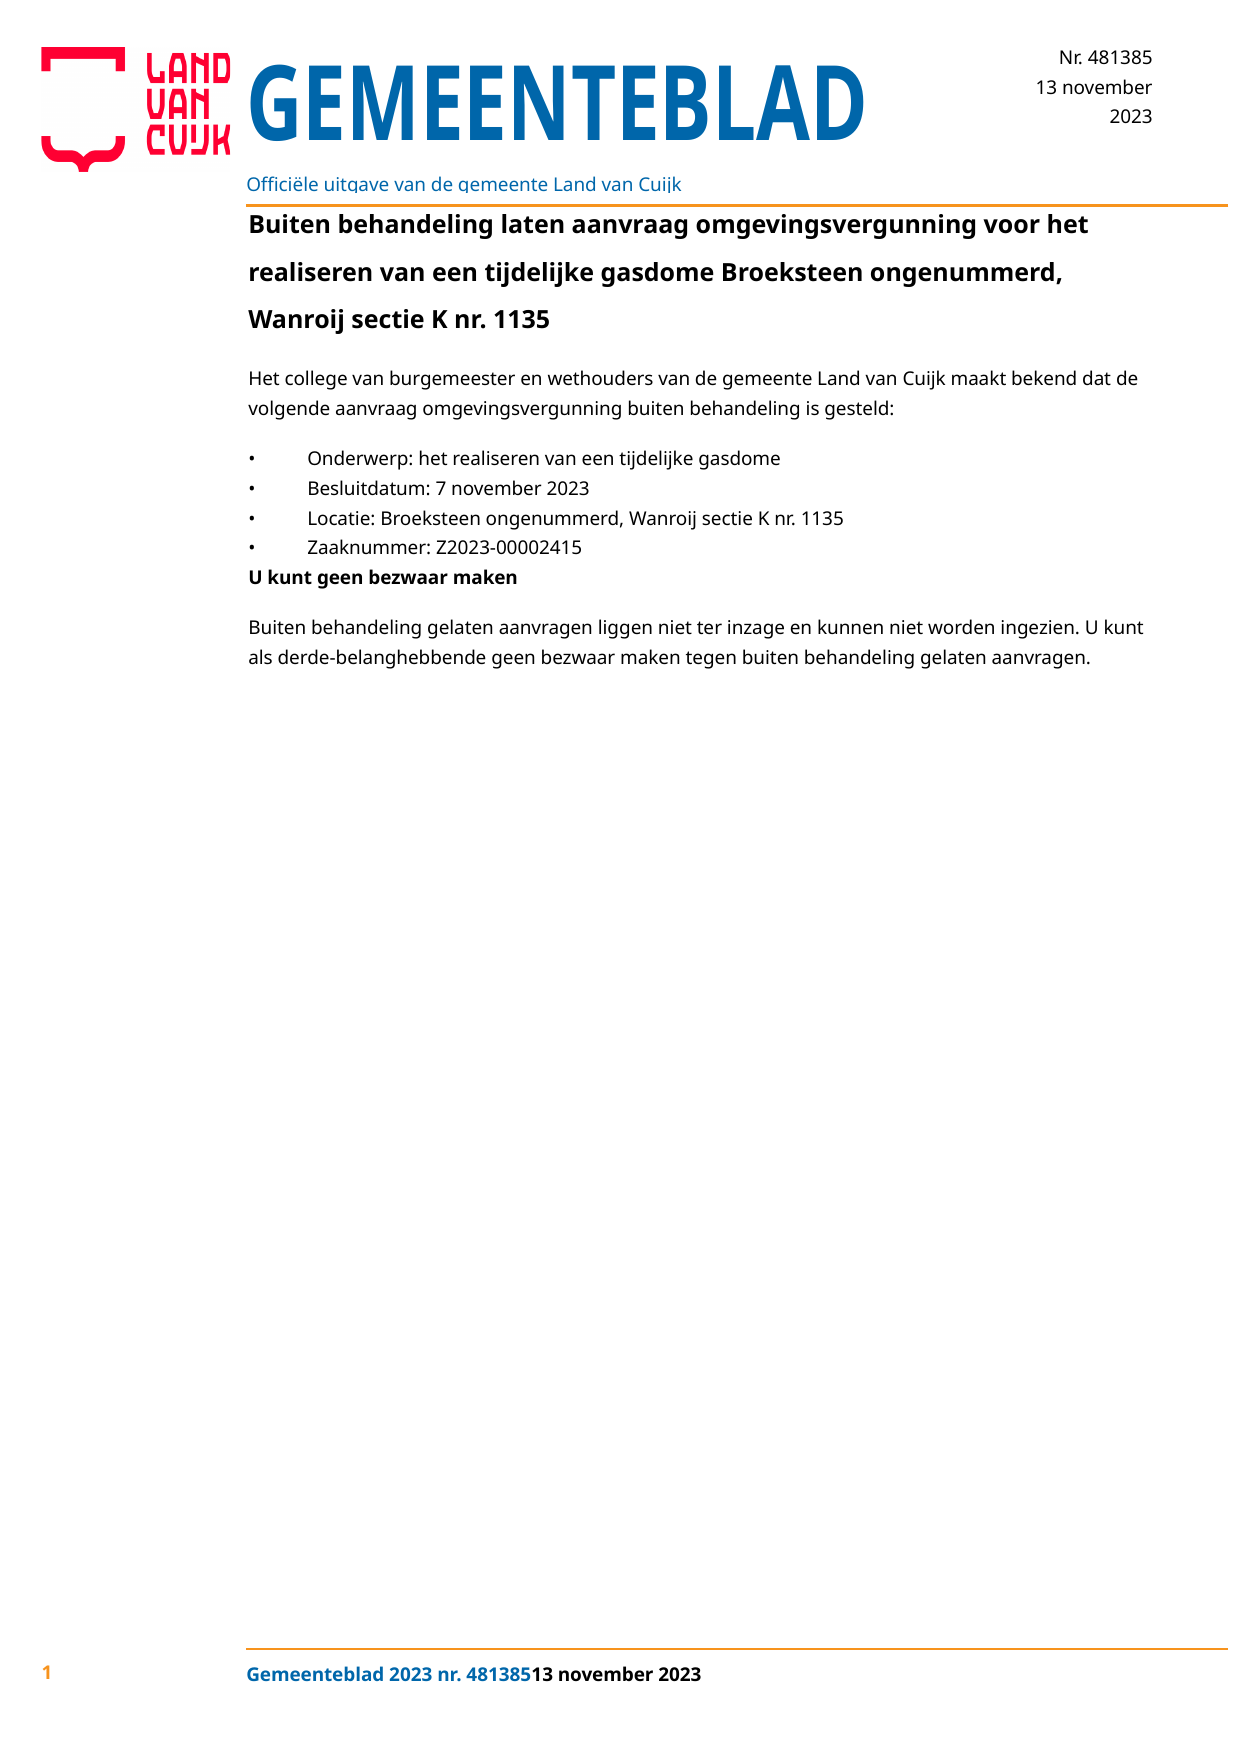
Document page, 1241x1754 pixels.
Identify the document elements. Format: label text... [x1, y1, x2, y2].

picture [41, 47, 231, 172]
text U kunt geen bezwaar maken [248, 564, 1152, 589]
list Onderwerp: het realiseren van een tijdelijke gasdome [248, 446, 1152, 471]
text Buiten behandeling laten aanvraag omgevingsvergunning voor het realiseren van een tijdelijke gasdome Broeksteen ongenummerd, Wanroij sectie K nr. 1135 [248, 207, 1152, 336]
list Locatie: Broeksteen ongenummerd, Wanroij sectie K nr. 1135 [248, 505, 1152, 530]
text Buiten behandeling gelaten aanvragen liggen niet ter inzage en kunnen niet worden ingezien. U kunt als derde-belanghebbende geen bezwaar maken tegen buiten behandeling gelaten aanvragen. [248, 614, 1152, 669]
list Besluitdatum: 7 november 2023 [248, 475, 1152, 501]
list Zaaknummer: Z2023-00002415 [248, 534, 1152, 560]
text Het college van burgemeester en wethouders van de gemeente Land van Cuijk maakt bekend dat de volgende aanvraag omgevingsvergunning buiten behandeling is gesteld: [248, 366, 1152, 421]
